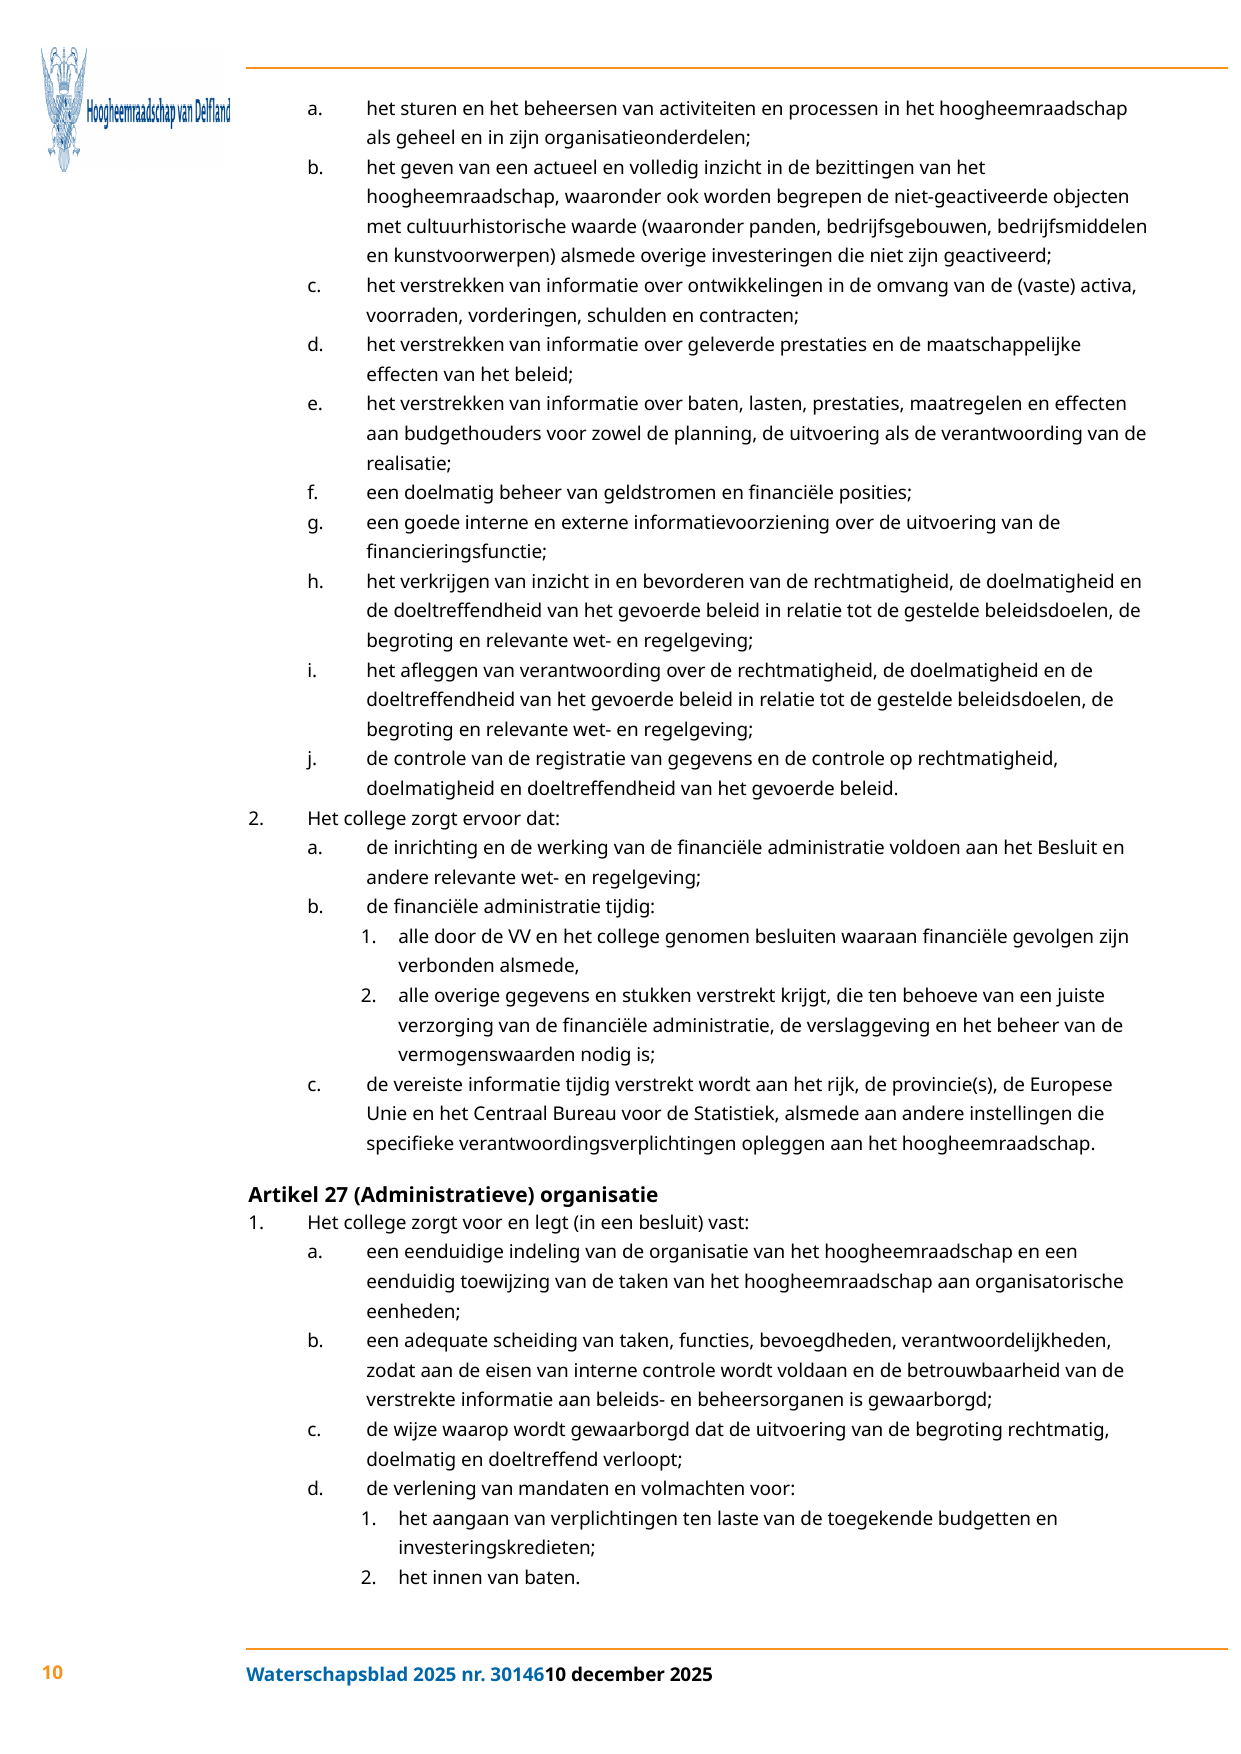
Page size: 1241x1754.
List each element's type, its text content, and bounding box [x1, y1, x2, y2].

text Artikel 27 (Administratieve) organisatie [248, 1181, 1152, 1209]
list het aangaan van verplichtingen ten laste van de toegekende budgetten en investeringskredieten; [361, 1505, 1152, 1560]
list het geven van een actueel en volledig inzicht in de bezittingen van het hoogheemraadschap, waaronder ook worden begrepen de niet-geactiveerde objecten met cultuurhistorische waarde (waaronder panden, bedrijfsgebouwen, bedrijfsmiddelen en kunstvoorwerpen) alsmede overige investeringen die niet zijn geactiveerd; [307, 154, 1152, 268]
list de verlening van mandaten en volmachten voor: [307, 1475, 1152, 1501]
list Het college zorgt voor en legt (in een besluit) vast: [248, 1209, 1152, 1235]
list het verstrekken van informatie over geleverde prestaties en de maatschappelijke effecten van het beleid; [307, 331, 1152, 387]
list een goede interne en externe informatievoorziening over de uitvoering van de financieringsfunctie; [307, 509, 1152, 564]
list een adequate scheiding van taken, functies, bevoegdheden, verantwoordelijkheden, zodat aan de eisen van interne controle wordt voldaan en de betrouwbaarheid van de verstrekte informatie aan beleids- en beheersorganen is gewaarborgd; [307, 1327, 1152, 1412]
list het verkrijgen van inzicht in en bevorderen van de rechtmatigheid, de doelmatigheid en de doeltreffendheid van het gevoerde beleid in relatie tot de gestelde beleidsdoelen, de begroting en relevante wet- en regelgeving; [307, 568, 1152, 653]
picture [41, 47, 231, 172]
list de financiële administratie tijdig: [307, 893, 1152, 919]
list de wijze waarop wordt gewaarborgd dat de uitvoering van de begroting rechtmatig, doelmatig en doeltreffend verloopt; [307, 1416, 1152, 1471]
list Het college zorgt ervoor dat: [248, 805, 1152, 831]
list alle door de VV en het college genomen besluiten waaraan financiële gevolgen zijn verbonden alsmede, [361, 923, 1152, 978]
list het verstrekken van informatie over baten, lasten, prestaties, maatregelen en effecten aan budgethouders voor zowel de planning, de uitvoering als de verantwoording van de realisatie; [307, 391, 1152, 476]
list de controle van de registratie van gegevens en de controle op rechtmatigheid, doelmatigheid en doeltreffendheid van het gevoerde beleid. [307, 746, 1152, 801]
list een eenduidige indeling van de organisatie van het hoogheemraadschap en een eenduidig toewijzing van de taken van het hoogheemraadschap aan organisatorische eenheden; [307, 1239, 1152, 1323]
list het verstrekken van informatie over ontwikkelingen in de omvang van de (vaste) activa, voorraden, vorderingen, schulden en contracten; [307, 272, 1152, 328]
list alle overige gegevens en stukken verstrekt krijgt, die ten behoeve van een juiste verzorging van de financiële administratie, de verslaggeving en het beheer van de vermogenswaarden nodig is; [361, 982, 1152, 1067]
list het innen van baten. [361, 1564, 1152, 1590]
list het afleggen van verantwoording over de rechtmatigheid, de doelmatigheid en de doeltreffendheid van het gevoerde beleid in relatie tot de gestelde beleidsdoelen, de begroting en relevante wet- en regelgeving; [307, 657, 1152, 742]
list een doelmatig beheer van geldstromen en financiële posities; [307, 479, 1152, 505]
list het sturen en het beheersen van activiteiten en processen in het hoogheemraadschap als geheel en in zijn organisatieonderdelen; [307, 95, 1152, 150]
list de vereiste informatie tijdig verstrekt wordt aan het rijk, de provincie(s), de Europese Unie en het Centraal Bureau voor de Statistiek, alsmede aan andere instellingen die specifieke verantwoordingsverplichtingen opleggen aan het hoogheemraadschap. [307, 1071, 1152, 1156]
list de inrichting en de werking van de financiële administratie voldoen aan het Besluit en andere relevante wet- en regelgeving; [307, 834, 1152, 890]
